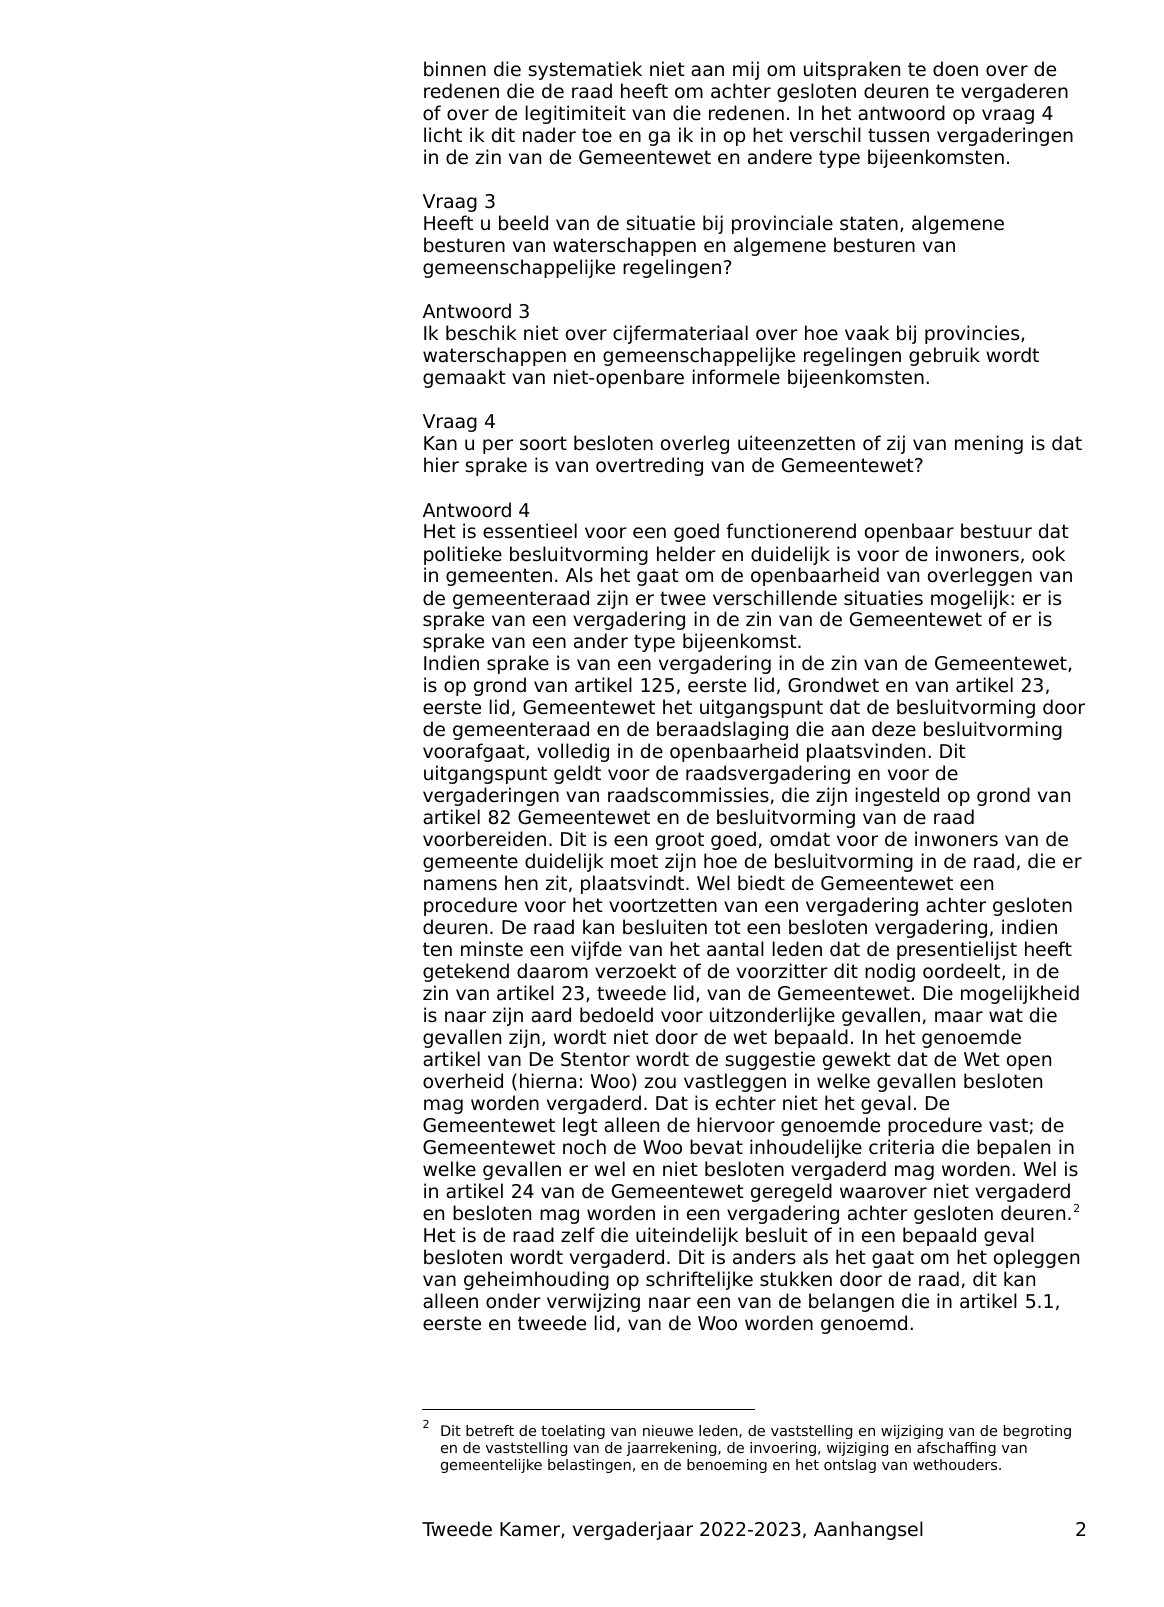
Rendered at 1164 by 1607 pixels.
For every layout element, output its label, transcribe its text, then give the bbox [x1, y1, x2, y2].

text Vraag 3 [422, 191, 1087, 213]
text Heeft u beeld van de situatie bij provinciale staten, algemene besturen van waterschappen en algemene besturen van gemeenschappelijke regelingen? [422, 213, 1087, 279]
text Kan u per soort besloten overleg uiteenzetten of zij van mening is dat hier sprake is van overtreding van de Gemeentewet? [422, 433, 1087, 477]
text Dit betreft de toelating van nieuwe leden, de vaststelling en wijziging van de begroting en de vaststelling van de jaarrekening, de invoering, wijziging en afschaffing van gemeentelijke belastingen, en de benoeming en het ontslag van wethouders. [422, 1418, 1087, 1474]
text Ik beschik niet over cijfermateriaal over hoe vaak bij provincies, waterschappen en gemeenschappelijke regelingen gebruik wordt gemaakt van niet-openbare informele bijeenkomsten. [422, 323, 1087, 389]
text Het is essentieel voor een goed functionerend openbaar bestuur dat politieke besluitvorming helder en duidelijk is voor de inwoners, ook in gemeenten. Als het gaat om de openbaarheid van overleggen van de gemeenteraad zijn er twee verschillende situaties mogelijk: er is sprake van een vergadering in de zin van de Gemeentewet of er is sprake van een ander type bijeenkomst. [422, 521, 1087, 653]
text Antwoord 3 [422, 301, 1087, 323]
text binnen die systematiek niet aan mij om uitspraken te doen over de redenen die de raad heeft om achter gesloten deuren te vergaderen of over de legitimiteit van die redenen. In het antwoord op vraag 4 licht ik dit nader toe en ga ik in op het verschil tussen vergaderingen in de zin van de Gemeentewet en andere type bijeenkomsten. [422, 59, 1087, 169]
text Antwoord 4 [422, 499, 1087, 521]
text Indien sprake is van een vergadering in de zin van de Gemeentewet, is op grond van artikel 125, eerste lid, Grondwet en van artikel 23, eerste lid, Gemeentewet het uitgangspunt dat de besluitvorming door de gemeenteraad en de beraadslaging die aan deze besluitvorming voorafgaat, volledig in de openbaarheid plaatsvinden. Dit uitgangspunt geldt voor de raadsvergadering en voor de vergaderingen van raadscommissies, die zijn ingesteld op grond van artikel 82 Gemeentewet en de besluitvorming van de raad voorbereiden. Dit is een groot goed, omdat voor de inwoners van de gemeente duidelijk moet zijn hoe de besluitvorming in de raad, die er namens hen zit, plaatsvindt. Wel biedt de Gemeentewet een procedure voor het voortzetten van een vergadering achter gesloten deuren. De raad kan besluiten tot een besloten vergadering, indien ten minste een vijfde van het aantal leden dat de presentielijst heeft getekend daarom verzoekt of de voorzitter dit nodig oordeelt, in de zin van artikel 23, tweede lid, van de Gemeentewet. Die mogelijkheid is naar zijn aard bedoeld voor uitzonderlijke gevallen, maar wat die gevallen zijn, wordt niet door de wet bepaald. In het genoemde artikel van De Stentor wordt de suggestie gewekt dat de Wet open overheid (hierna: Woo) zou vastleggen in welke gevallen besloten mag worden vergaderd. Dat is echter niet het geval. De Gemeentewet legt alleen de hiervoor genoemde procedure vast; de Gemeentewet noch de Woo bevat inhoudelijke criteria die bepalen in welke gevallen er wel en niet besloten vergaderd mag worden. Wel is in artikel 24 van de Gemeentewet geregeld waarover niet vergaderd en besloten mag worden in een vergadering achter gesloten deuren. Het is de raad zelf die uiteindelijk besluit of in een bepaald geval besloten wordt vergaderd. Dit is anders als het gaat om het opleggen van geheimhouding op schriftelijke stukken door de raad, dit kan alleen onder verwijzing naar een van de belangen die in artikel 5.1, eerste en tweede lid, van de Woo worden genoemd. [422, 653, 1087, 1335]
text Vraag 4 [422, 411, 1087, 433]
